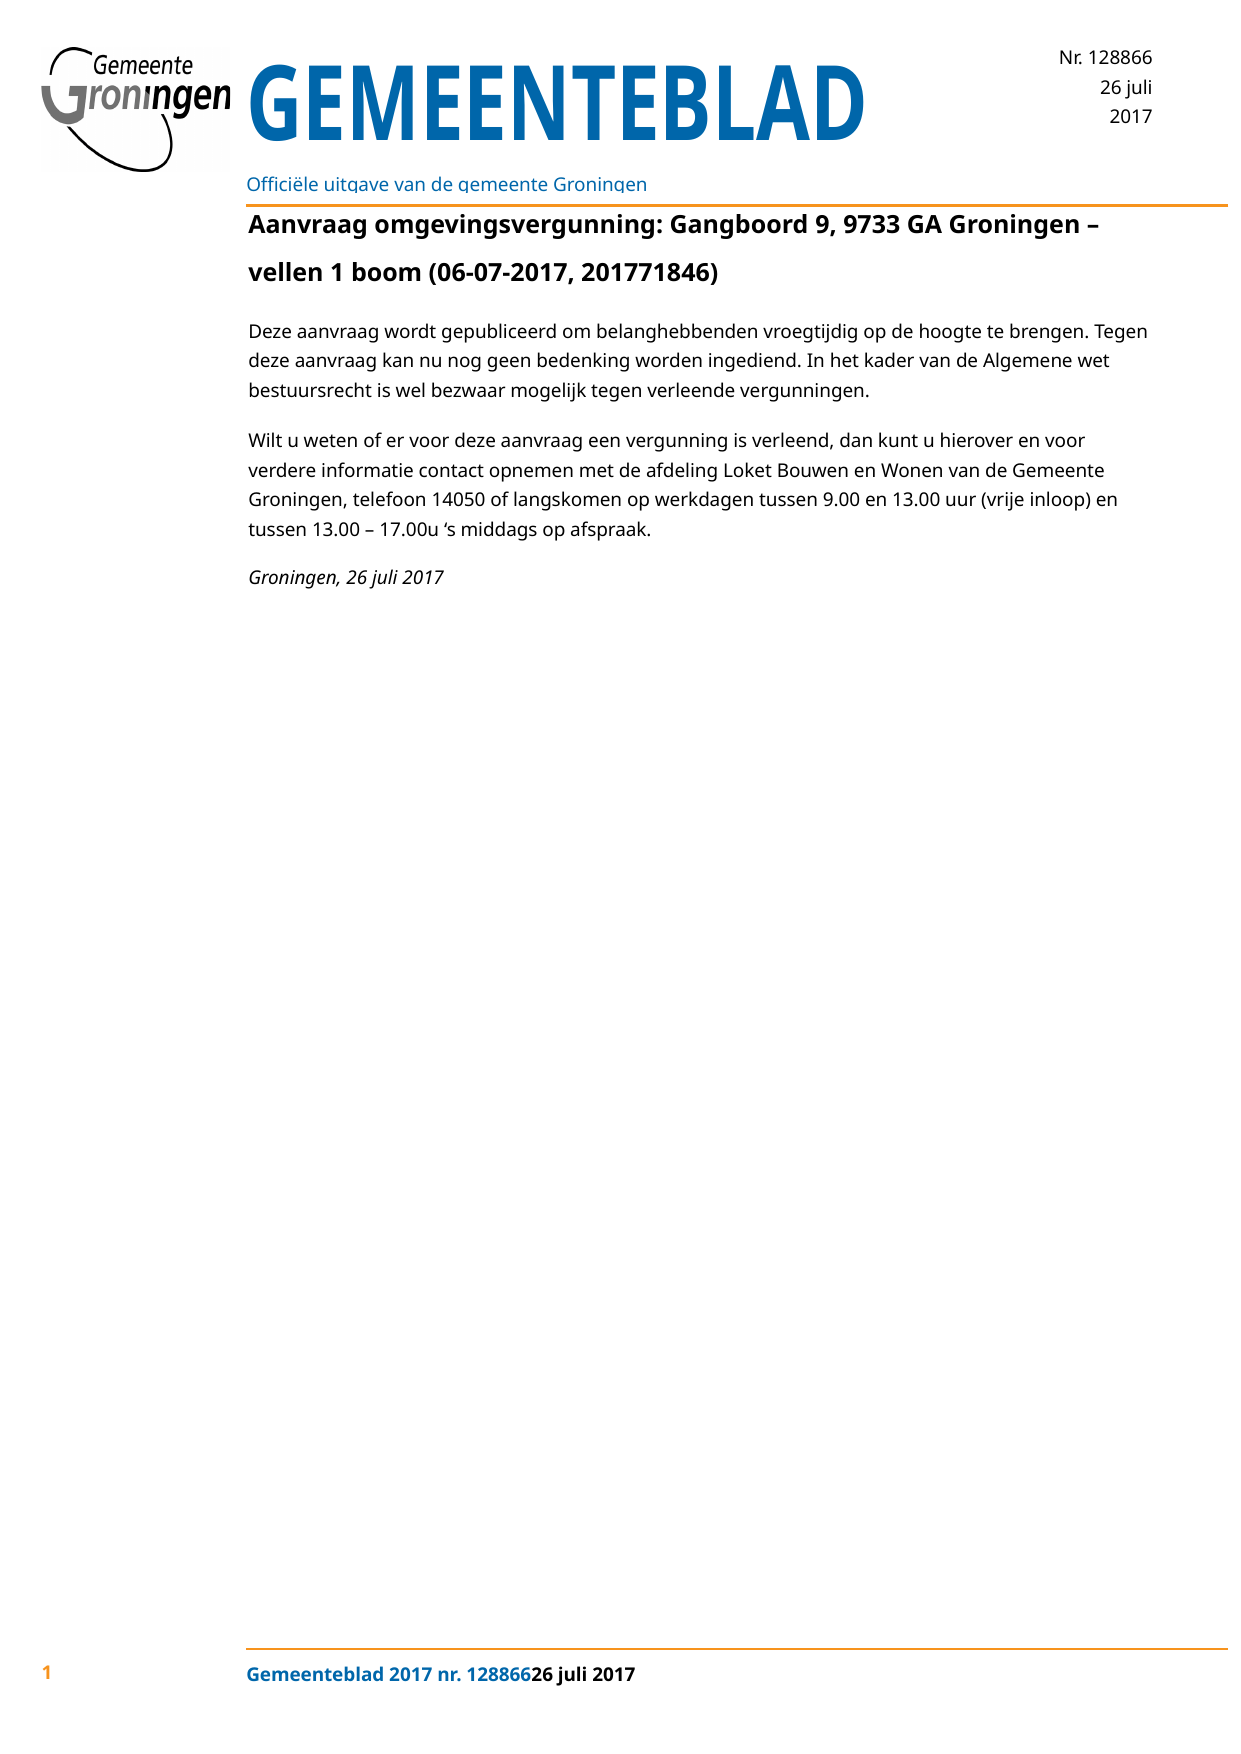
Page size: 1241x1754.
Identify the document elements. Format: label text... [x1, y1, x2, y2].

text Deze aanvraag wordt gepubliceerd om belanghebbenden vroegtijdig op de hoogte te brengen. Tegen deze aanvraag kan nu nog geen bedenking worden ingediend. In het kader van de Algemene wet bestuursrecht is wel bezwaar mogelijk tegen verleende vergunningen. [248, 318, 1152, 403]
picture [41, 47, 231, 172]
text Groningen, 26 juli 2017 [248, 564, 1152, 590]
text Wilt u weten of er voor deze aanvraag een vergunning is verleend, dan kunt u hierover en voor verdere informatie contact opnemen met de afdeling Loket Bouwen en Wonen van de Gemeente Groningen, telefoon 14050 of langskomen op werkdagen tussen 9.00 en 13.00 uur (vrije inloop) en tussen 13.00 – 17.00u ‘s middags op afspraak. [248, 427, 1152, 542]
text Aanvraag omgevingsvergunning: Gangboord 9, 9733 GA Groningen – vellen 1 boom (06-07-2017, 201771846) [248, 207, 1152, 288]
